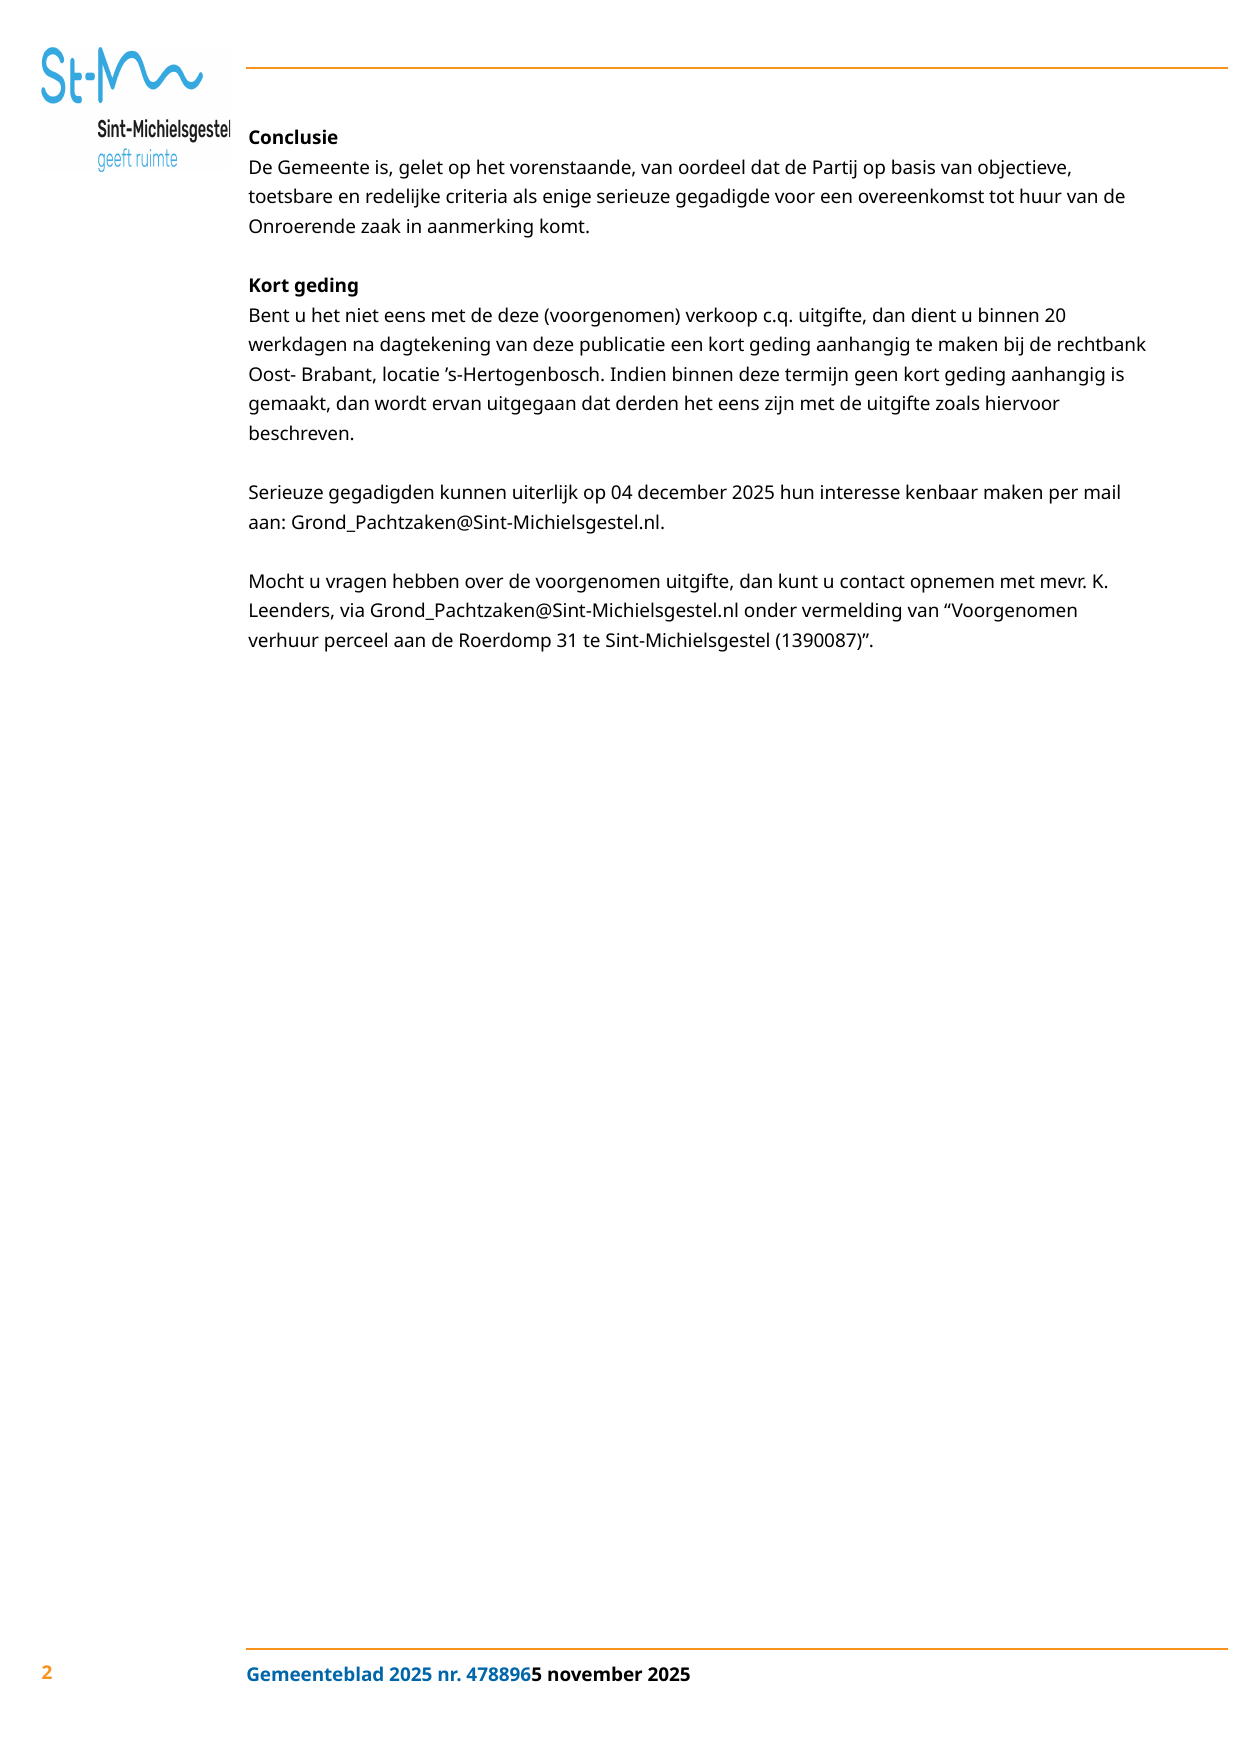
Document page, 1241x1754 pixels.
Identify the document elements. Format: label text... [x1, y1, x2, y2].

text Kort geding [248, 272, 1152, 298]
text De Gemeente is, gelet op het vorenstaande, van oordeel dat de Partij op basis van objectieve, toetsbare en redelijke criteria als enige serieuze gegadigde voor een overeenkomst tot huur van de Onroerende zaak in aanmerking komt. [248, 154, 1152, 239]
text Conclusie [248, 124, 1152, 150]
picture [41, 47, 231, 172]
text Bent u het niet eens met de deze (voorgenomen) verkoop c.q. uitgifte, dan dient u binnen 20 werkdagen na dagtekening van deze publicatie een kort geding aanhangig te maken bij de rechtbank Oost- Brabant, locatie ’s-Hertogenbosch. Indien binnen deze termijn geen kort geding aanhangig is gemaakt, dan wordt ervan uitgegaan dat derden het eens zijn met de uitgifte zoals hiervoor beschreven. [248, 302, 1152, 446]
text Mocht u vragen hebben over de voorgenomen uitgifte, dan kunt u contact opnemen met mevr. K. Leenders, via Grond_Pachtzaken@Sint-Michielsgestel.nl onder vermelding van “Voorgenomen verhuur perceel aan de Roerdomp 31 te Sint-Michielsgestel (1390087)”. [248, 568, 1152, 653]
text Serieuze gegadigden kunnen uiterlijk op 04 december 2025 hun interesse kenbaar maken per mail aan: Grond_Pachtzaken@Sint-Michielsgestel.nl. [248, 479, 1152, 535]
